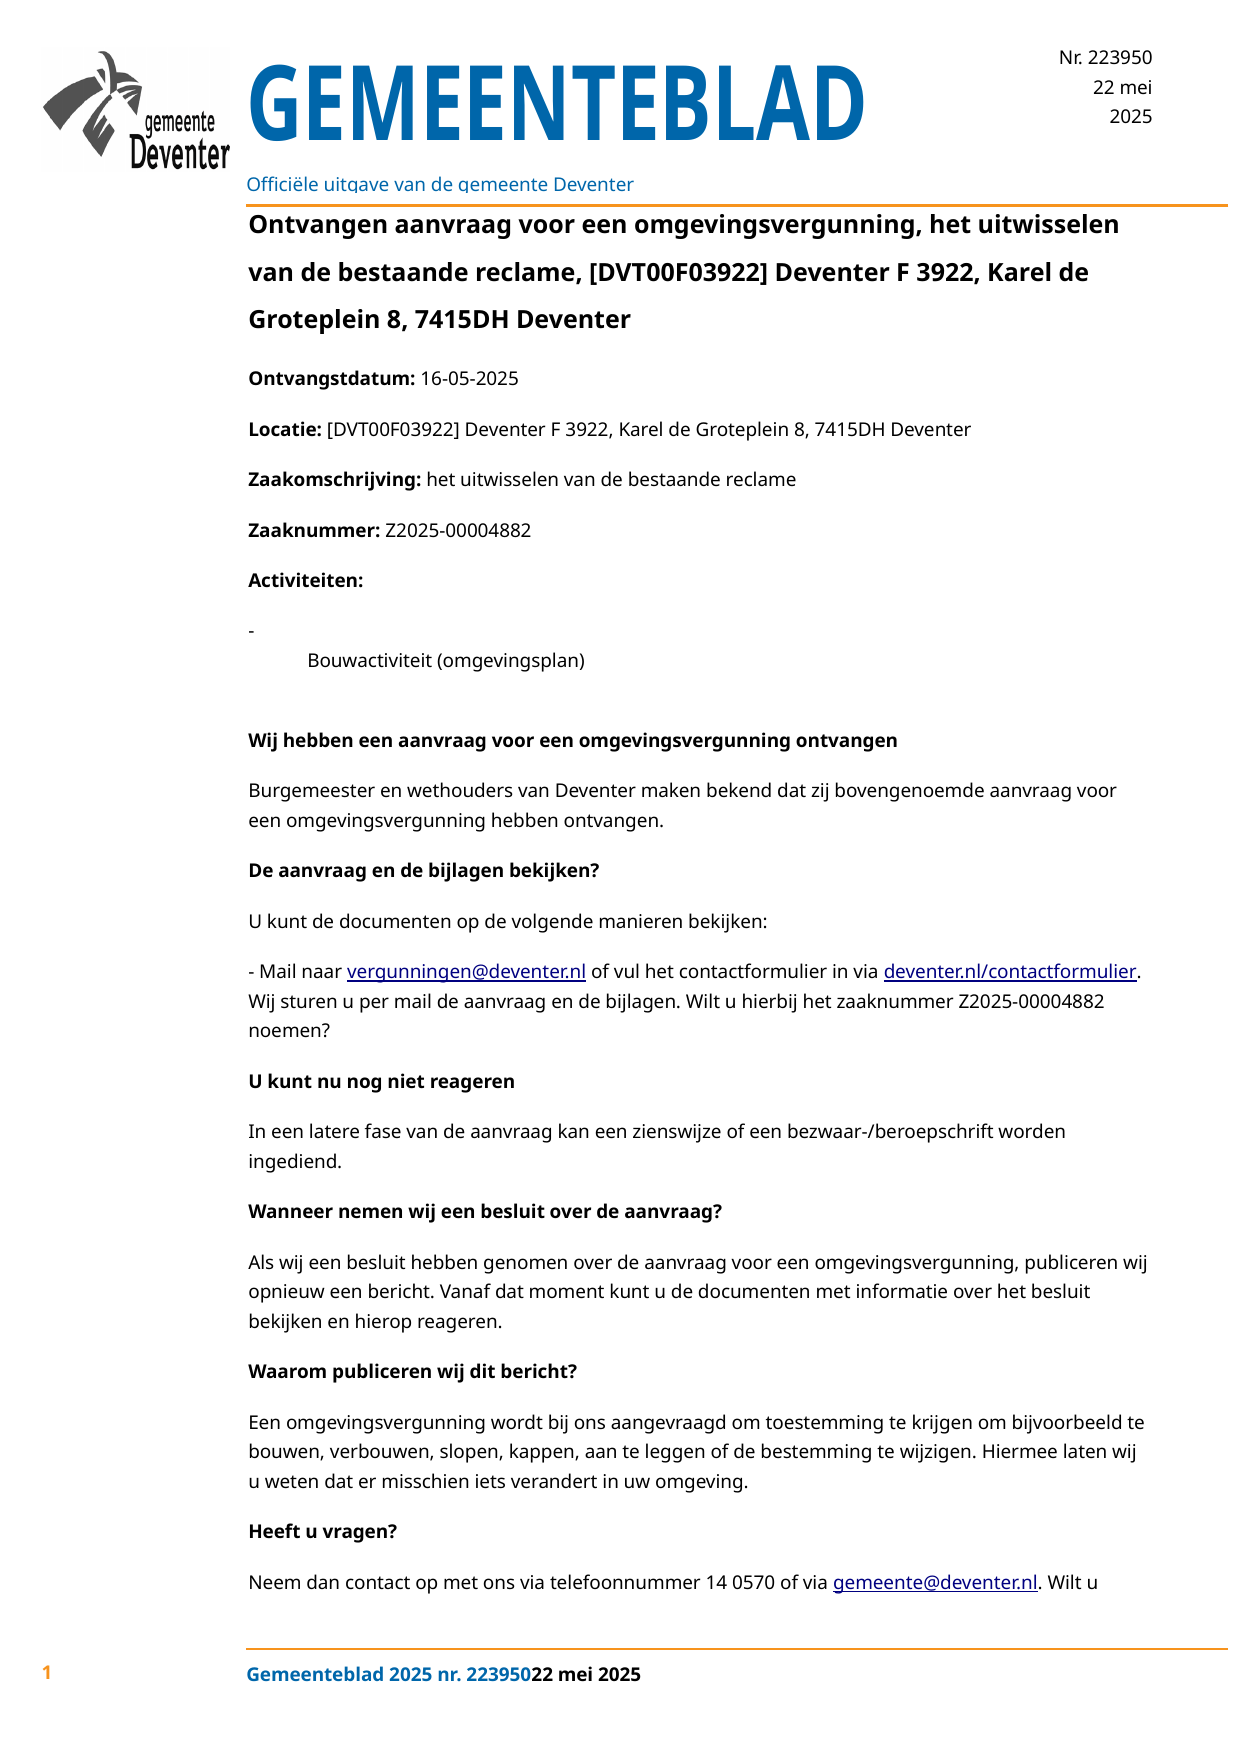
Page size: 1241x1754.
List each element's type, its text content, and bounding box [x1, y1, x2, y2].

text Ontvangstdatum: 16-05-2025 [248, 366, 1152, 391]
text - Mail naar vergunningen@deventer.nl of vul het contactformulier in via deventer.nl/contactformulier. Wij sturen u per mail de aanvraag en de bijlagen. Wilt u hierbij het zaaknummer Z2025-00004882 noemen? [248, 958, 1152, 1043]
text Wij hebben een aanvraag voor een omgevingsvergunning ontvangen [248, 727, 1152, 753]
text Ontvangen aanvraag voor een omgevingsvergunning, het uitwisselen van de bestaande reclame, [DVT00F03922] Deventer F 3922, Karel de Groteplein 8, 7415DH Deventer [248, 207, 1152, 336]
text De aanvraag en de bijlagen bekijken? [248, 858, 1152, 883]
picture [41, 47, 231, 172]
text Burgemeester en wethouders van Deventer maken bekend dat zij bovengenoemde aanvraag voor een omgevingsvergunning hebben ontvangen. [248, 778, 1152, 833]
text U kunt de documenten op de volgende manieren bekijken: [248, 908, 1152, 934]
text Locatie: [DVT00F03922] Deventer F 3922, Karel de Groteplein 8, 7415DH Deventer [248, 416, 1152, 442]
text Neem dan contact op met ons via telefoonnummer 14 0570 of via gemeente@deventer.nl. Wilt u [248, 1569, 1152, 1594]
text In een latere fase van de aanvraag kan een zienswijze of een bezwaar-/beroepschrift worden ingediend. [248, 1118, 1152, 1174]
list Bouwactiviteit (omgevingsplan) [248, 647, 1152, 673]
text Zaakomschrijving: het uitwisselen van de bestaande reclame [248, 466, 1152, 492]
text Wanneer nemen wij een besluit over de aanvraag? [248, 1198, 1152, 1224]
text Heeft u vragen? [248, 1518, 1152, 1544]
text Een omgevingsvergunning wordt bij ons aangevraagd om toestemming te krijgen om bijvoorbeeld te bouwen, verbouwen, slopen, kappen, aan te leggen of de bestemming te wijzigen. Hiermee laten wij u weten dat er misschien iets verandert in uw omgeving. [248, 1409, 1152, 1494]
text Als wij een besluit hebben genomen over de aanvraag voor een omgevingsvergunning, publiceren wij opnieuw een bericht. Vanaf dat moment kunt u de documenten met informatie over het besluit bekijken en hierop reageren. [248, 1249, 1152, 1334]
text Waarom publiceren wij dit bericht? [248, 1358, 1152, 1384]
text Zaaknummer: Z2025-00004882 [248, 517, 1152, 542]
text Activiteiten: [248, 567, 1152, 593]
text U kunt nu nog niet reageren [248, 1068, 1152, 1094]
